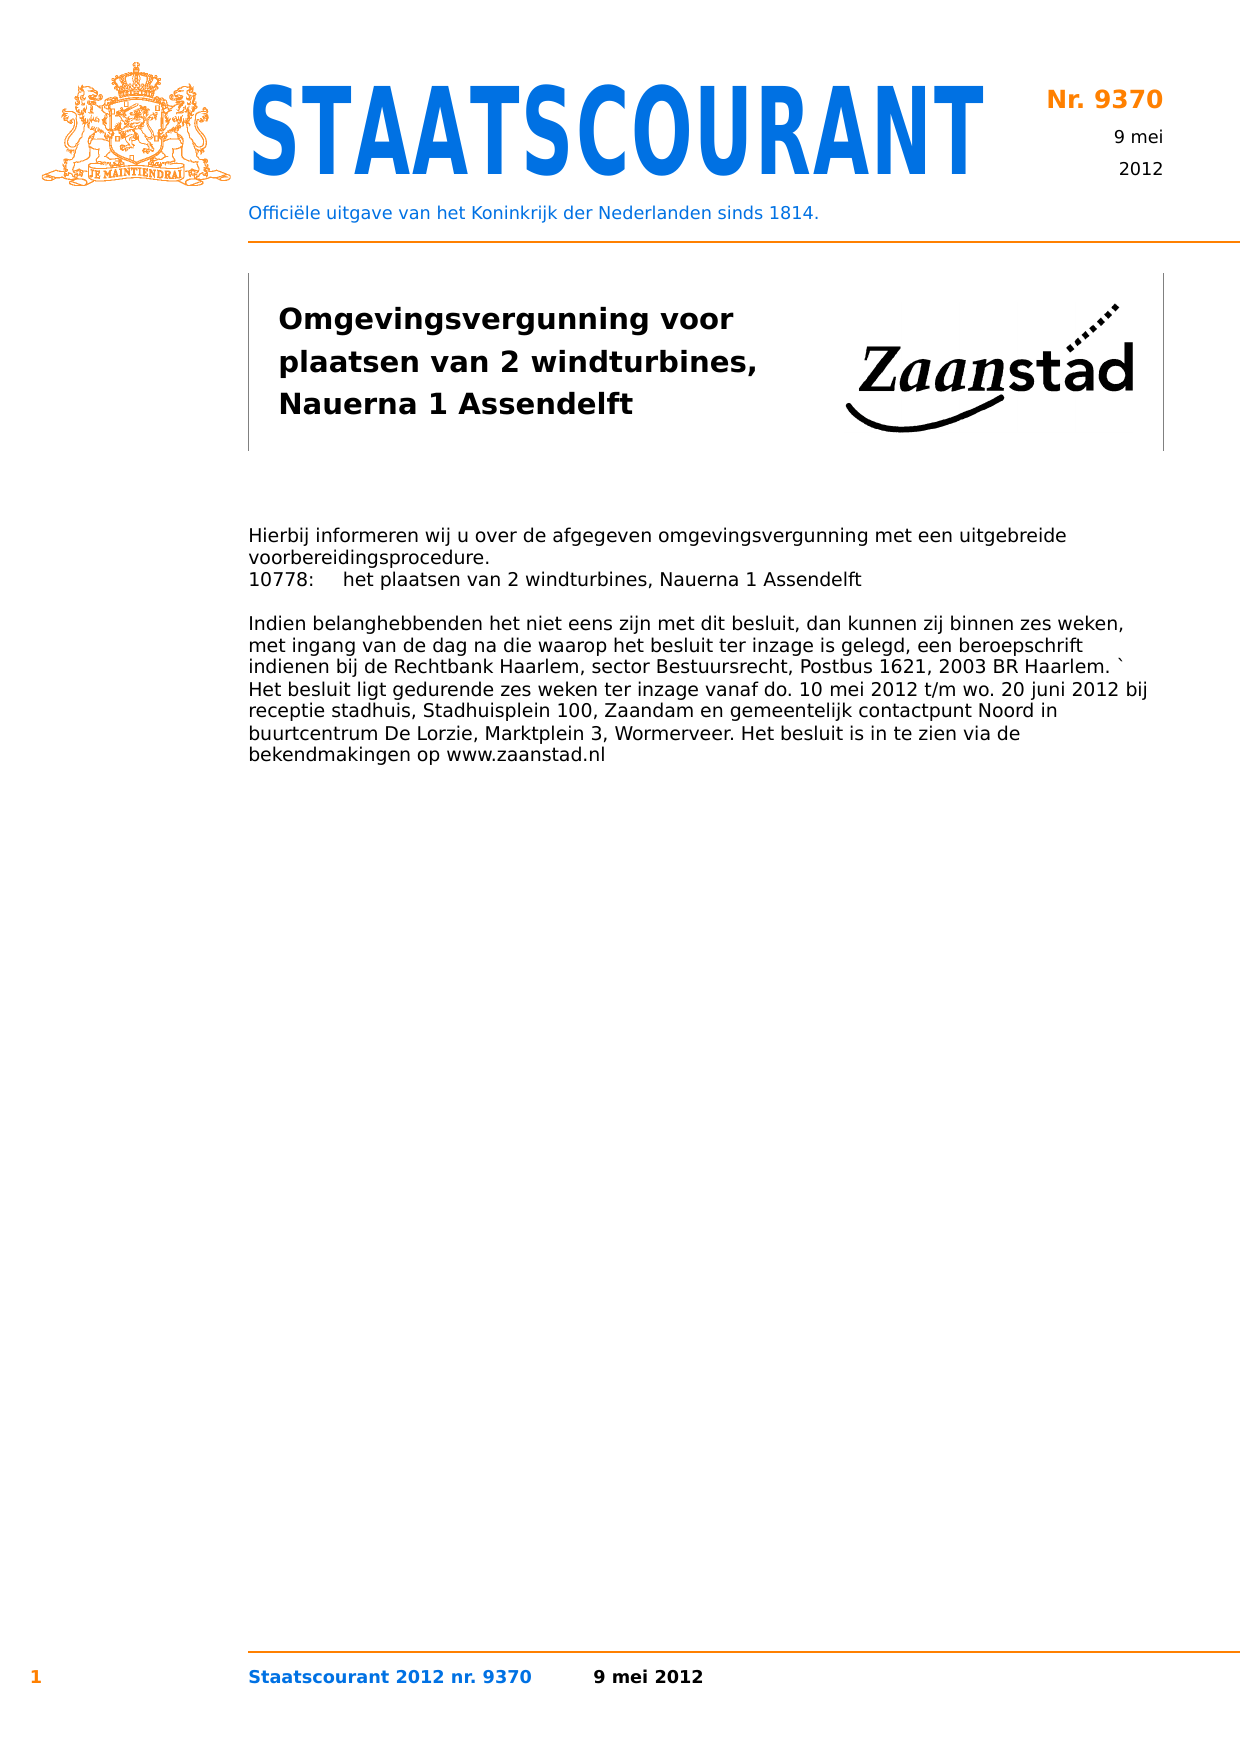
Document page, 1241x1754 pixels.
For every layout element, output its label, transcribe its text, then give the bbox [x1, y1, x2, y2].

text Het besluit ligt gedurende zes weken ter inzage vanaf do. 10 mei 2012 t/m wo. 20 juni 2012 bij receptie stadhuis, Stadhuisplein 100, Zaandam en gemeentelijk contactpunt Noord in buurtcentrum De Lorzie, Marktplein 3, Wormerveer. Het besluit is in te zien via de bekendmakingen op www.zaanstad.nl [248, 678, 1163, 766]
table_cell 2012 [998, 153, 1240, 203]
text 10778: het plaatsen van 2 windturbines, Nauerna 1 Assendelft [248, 569, 1163, 591]
subtitle Omgevingsvergunning voor plaatsen van 2 windturbines, Nauerna 1 Assendelft [249, 273, 1163, 451]
table_header STAATSCOURANT [248, 62, 998, 203]
table_header [25, 62, 248, 241]
picture [41, 62, 231, 186]
table_header Nr. 9370 [998, 62, 1240, 121]
text Indien belanghebbenden het niet eens zijn met dit besluit, dan kunnen zij binnen zes weken, met ingang van de dag na die waarop het besluit ter inzage is gelegd, een beroepschrift indienen bij de Rechtbank Haarlem, sector Bestuursrecht, Postbus 1621, 2003 BR Haarlem. ` [248, 612, 1163, 678]
table_cell 9 mei [998, 121, 1240, 153]
table_cell Officiële uitgave van het Koninkrijk der Nederlanden sinds 1814. [248, 203, 1240, 241]
text Hierbij informeren wij u over de afgegeven omgevingsvergunning met een uitgebreide voorbereidingsprocedure. [248, 525, 1163, 569]
picture [844, 302, 1134, 433]
